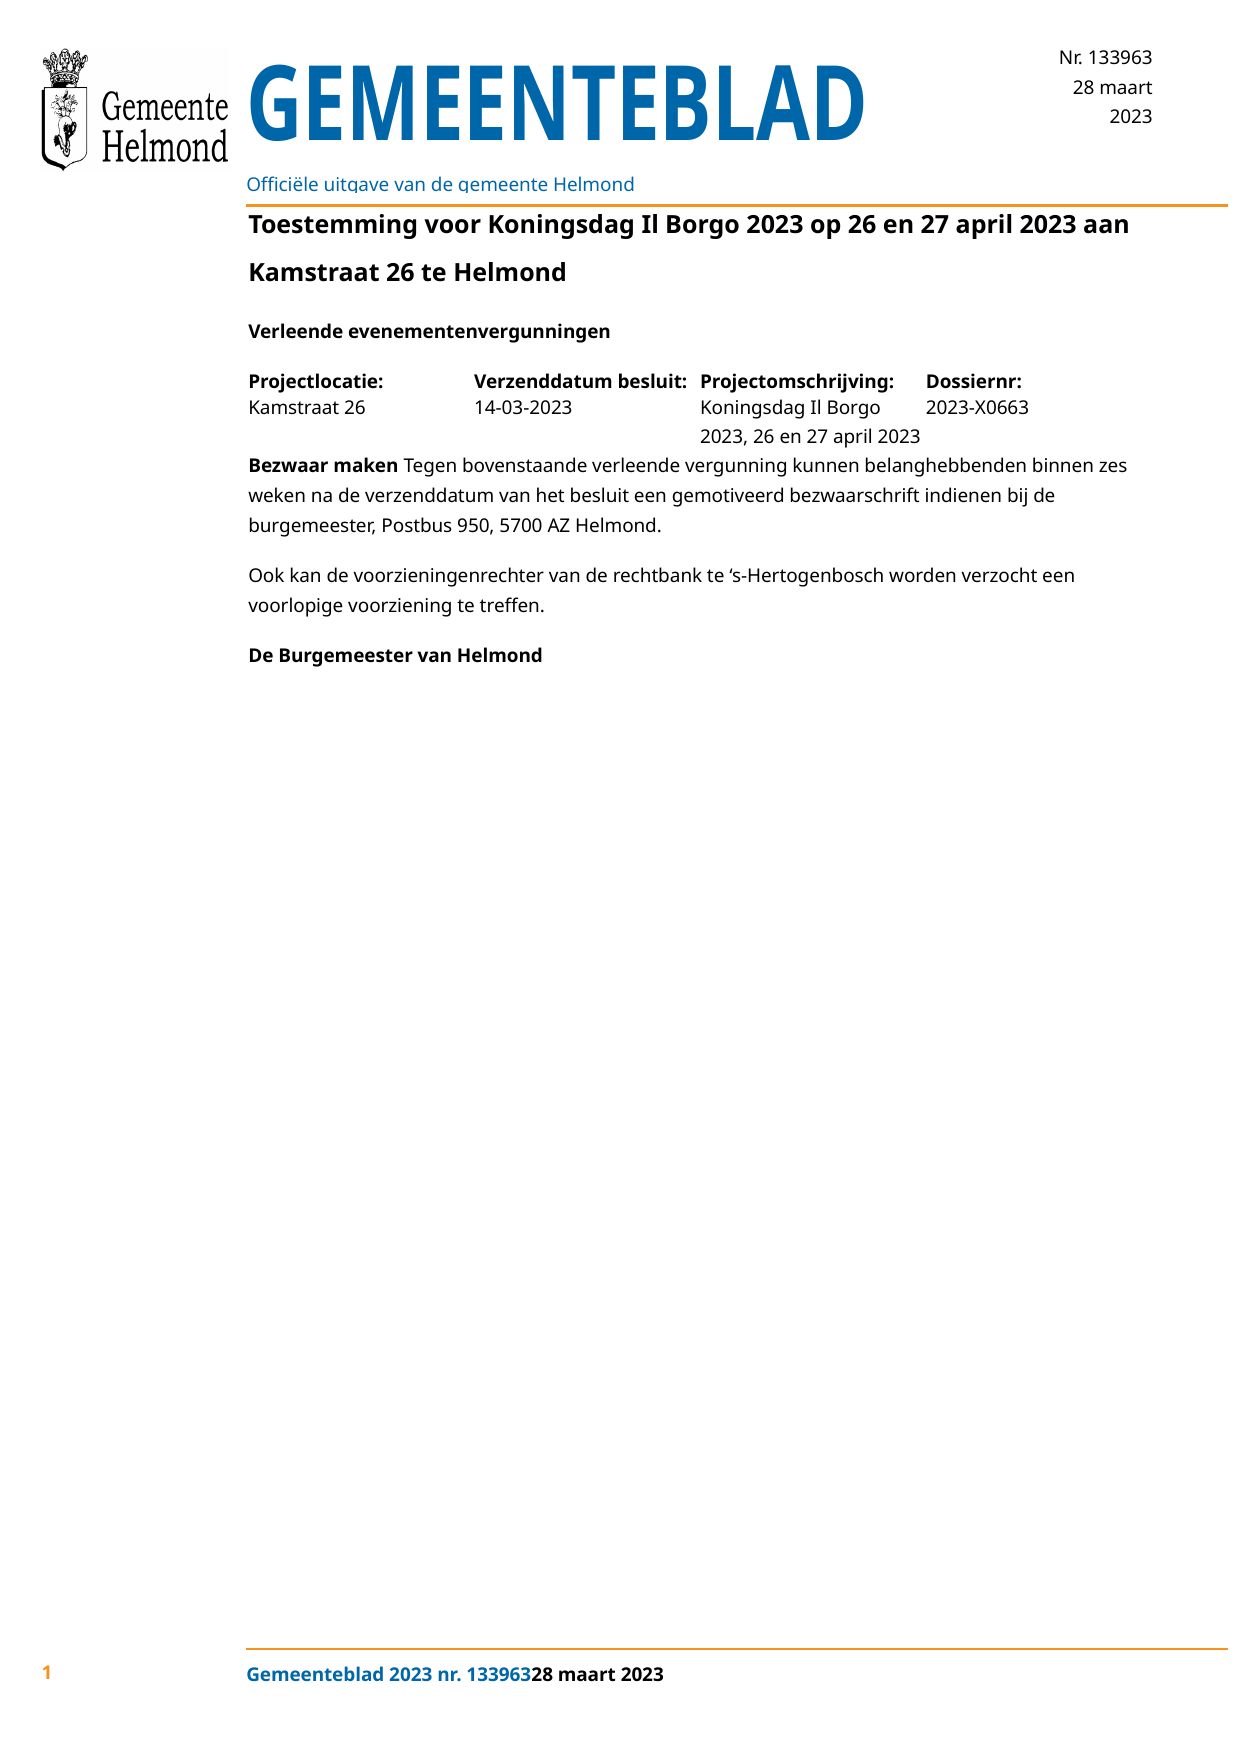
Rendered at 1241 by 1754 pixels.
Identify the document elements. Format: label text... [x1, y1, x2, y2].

text Ook kan de voorzieningenrechter van de rechtbank te ‘s-Hertogenbosch worden verzocht een voorlopige voorziening te treffen. [248, 562, 1152, 618]
text Toestemming voor Koningsdag Il Borgo 2023 op 26 en 27 april 2023 aan Kamstraat 26 te Helmond [248, 207, 1152, 288]
table_cell 2023-X0663 [926, 394, 1152, 449]
table_header Projectomschrijving: [700, 369, 926, 394]
table_cell 14-03-2023 [474, 394, 700, 449]
text De Burgemeester van Helmond [248, 642, 1152, 668]
text Bezwaar maken Tegen bovenstaande verleende vergunning kunnen belanghebbenden binnen zes weken na de verzenddatum van het besluit een gemotiveerd bezwaarschrift indienen bij de burgemeester, Postbus 950, 5700 AZ Helmond. [248, 453, 1152, 538]
table_header Verzenddatum besluit: [474, 369, 700, 394]
table_header Dossiernr: [926, 369, 1152, 394]
picture [41, 47, 231, 172]
table_header Projectlocatie: [248, 369, 474, 394]
table_cell Kamstraat 26 [248, 394, 474, 449]
text Verleende evenementenvergunningen [248, 318, 1152, 344]
table_cell Koningsdag Il Borgo 2023, 26 en 27 april 2023 [700, 394, 926, 449]
